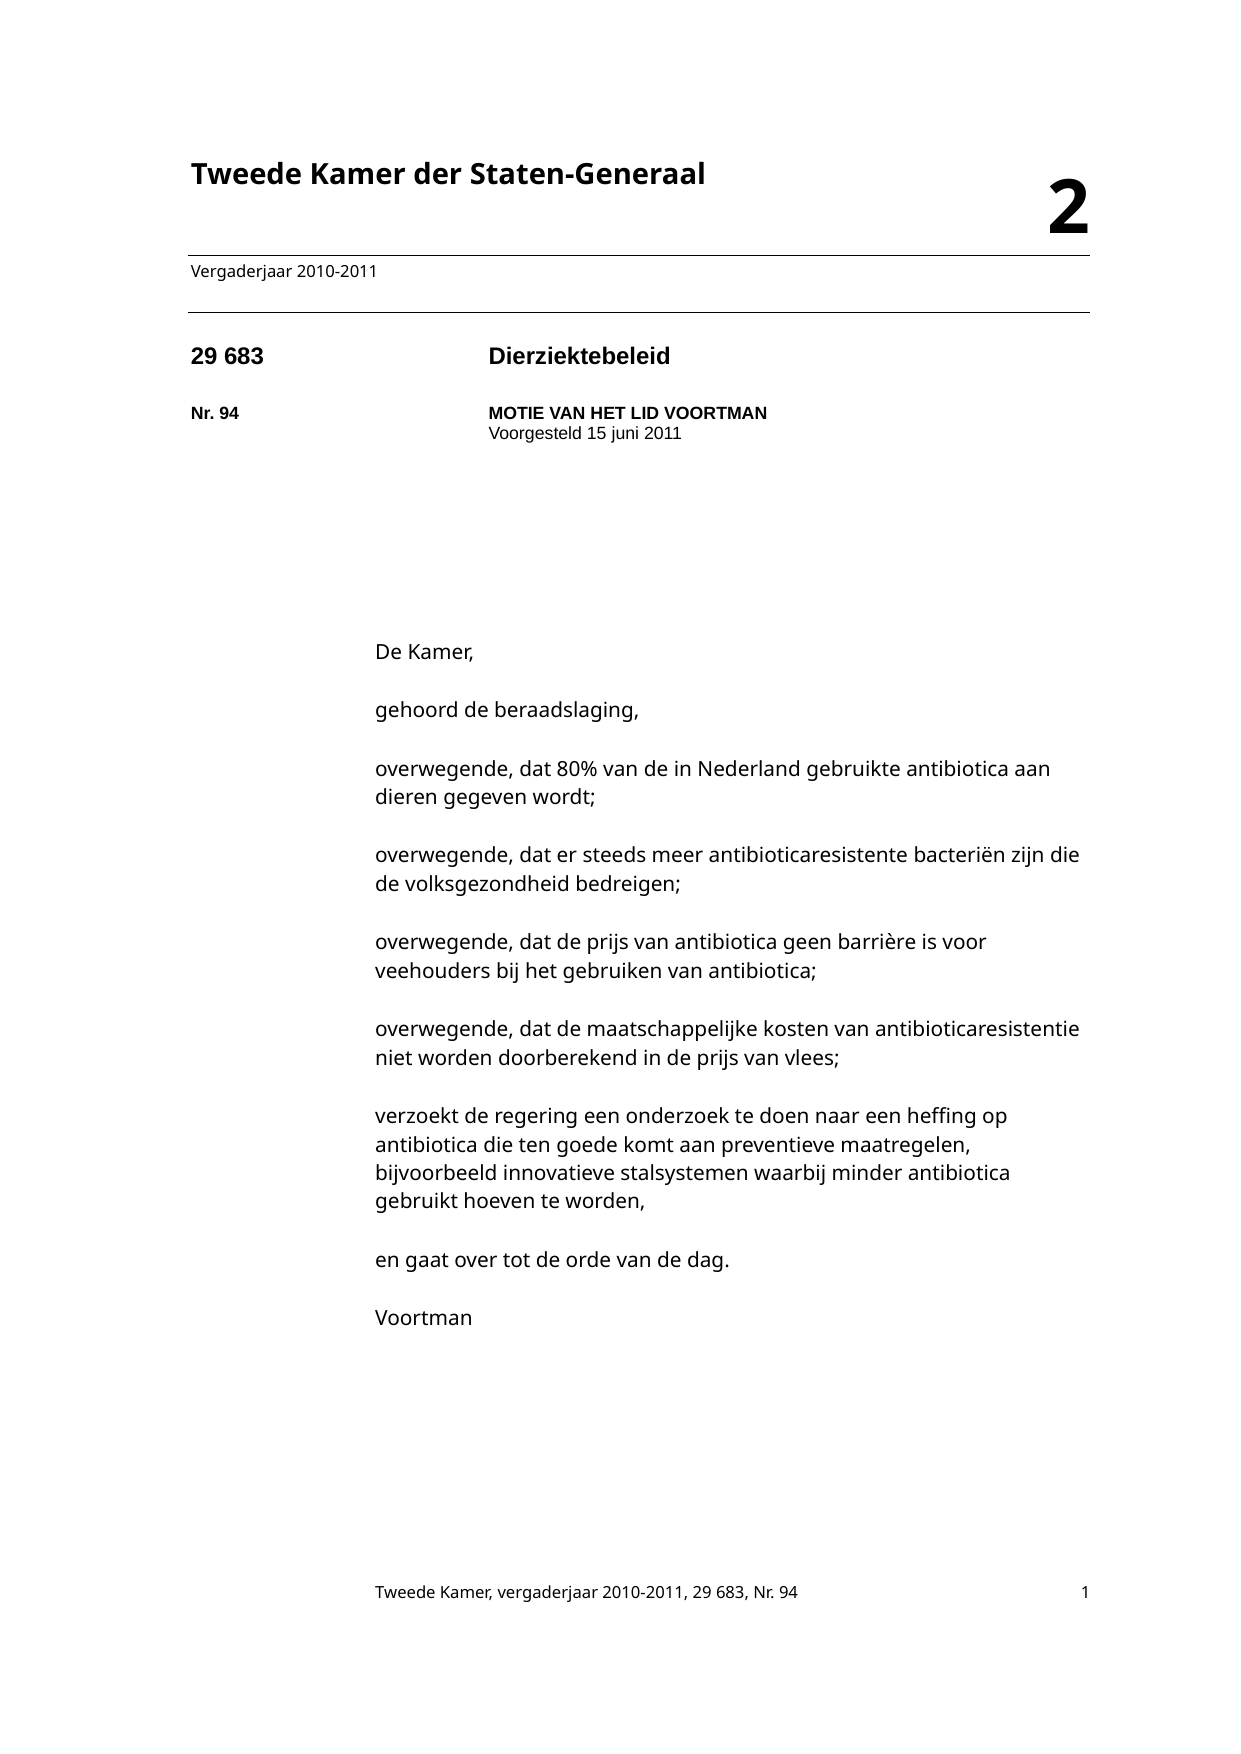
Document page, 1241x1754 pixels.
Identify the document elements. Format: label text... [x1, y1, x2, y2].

text overwegende, dat de maatschappelijke kosten van antibioticaresistentie niet worden doorberekend in de prijs van vlees; [375, 1014, 1090, 1071]
table_cell Dierziektebeleid [485, 339, 1090, 399]
text en gaat over tot de orde van de dag. [375, 1245, 1090, 1273]
table_cell [188, 313, 485, 339]
table_header 2 [910, 150, 1090, 255]
text Voortman [375, 1303, 1090, 1332]
table_header Tweede Kamer der Staten-Generaal [188, 150, 909, 255]
text overwegende, dat er steeds meer antibioticaresistente bacteriën zijn die de volksgezondheid bedreigen; [375, 841, 1090, 897]
table_cell MOTIE VAN HET LID VOORTMAN Voorgesteld 15 juni 2011 [485, 399, 1090, 518]
table_cell [485, 256, 1090, 312]
table_cell Vergaderjaar 2010-2011 [188, 256, 485, 312]
text De Kamer, [375, 637, 1090, 665]
text overwegende, dat 80% van de in Nederland gebruikte antibiotica aan dieren gegeven wordt; [375, 754, 1090, 811]
text verzoekt de regering een onderzoek te doen naar een heffing op antibiotica die ten goede komt aan preventieve maatregelen, bijvoorbeeld innovatieve stalsystemen waarbij minder antibiotica gebruikt hoeven te worden, [375, 1101, 1090, 1215]
table_cell [485, 313, 1090, 339]
table_cell Nr. 94 [188, 399, 485, 518]
text gehoord de beraadslaging, [375, 695, 1090, 724]
text overwegende, dat de prijs van antibiotica geen barrière is voor veehouders bij het gebruiken van antibiotica; [375, 927, 1090, 984]
table_cell 29 683 [188, 339, 485, 399]
